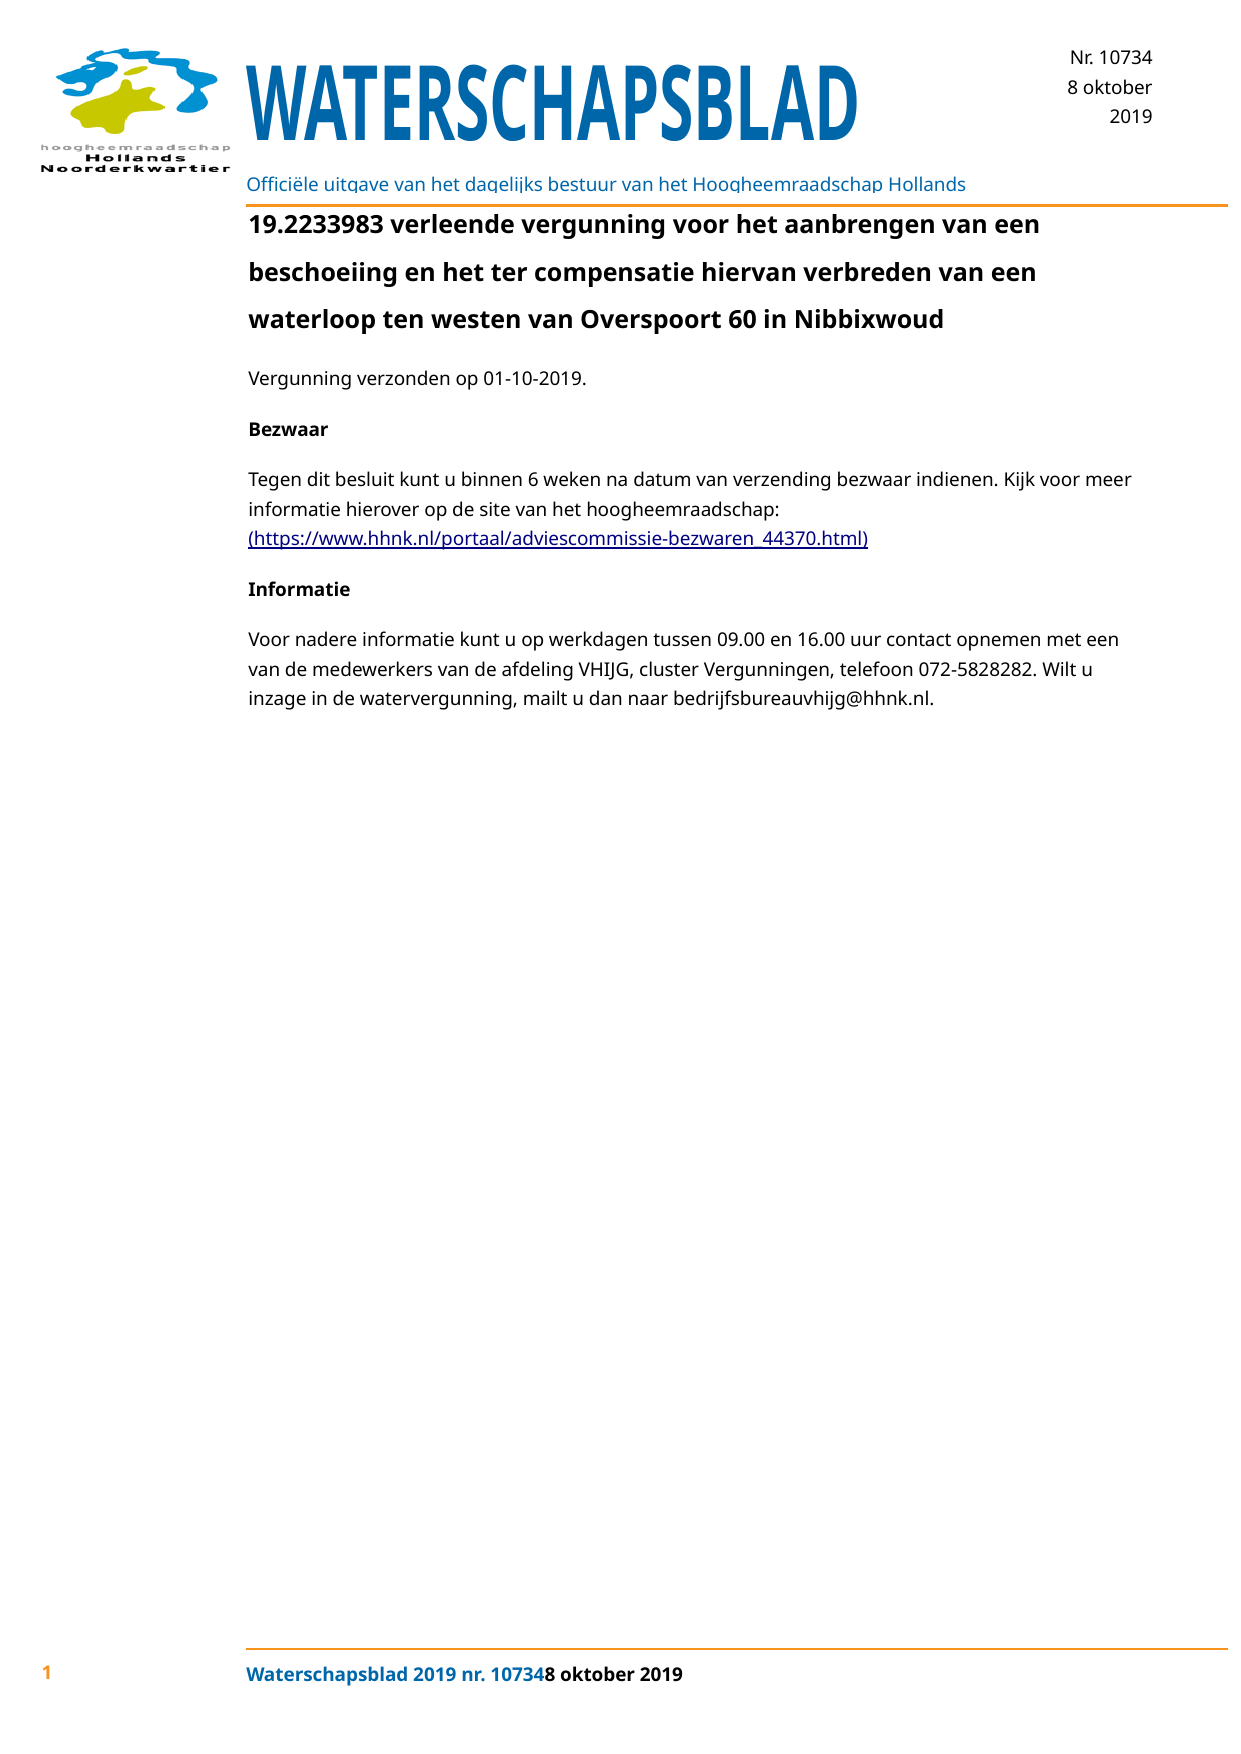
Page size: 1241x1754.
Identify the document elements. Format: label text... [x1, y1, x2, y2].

text Voor nadere informatie kunt u op werkdagen tussen 09.00 en 16.00 uur contact opnemen met een van de medewerkers van de afdeling VHIJG, cluster Vergunningen, telefoon 072-5828282. Wilt u inzage in de watervergunning, mailt u dan naar bedrijfsbureauvhijg@hhnk.nl. [248, 626, 1152, 711]
picture [41, 47, 231, 172]
text Bezwaar [248, 416, 1152, 442]
text 19.2233983 verleende vergunning voor het aanbrengen van een beschoeiing en het ter compensatie hiervan verbreden van een waterloop ten westen van Overspoort 60 in Nibbixwoud [248, 207, 1152, 336]
text Vergunning verzonden op 01-10-2019. [248, 366, 1152, 391]
text Informatie [248, 576, 1152, 602]
text Tegen dit besluit kunt u binnen 6 weken na datum van verzending bezwaar indienen. Kijk voor meer informatie hierover op de site van het hoogheemraadschap: (https://www.hhnk.nl/portaal/adviescommissie-bezwaren_44370.html) [248, 466, 1152, 551]
